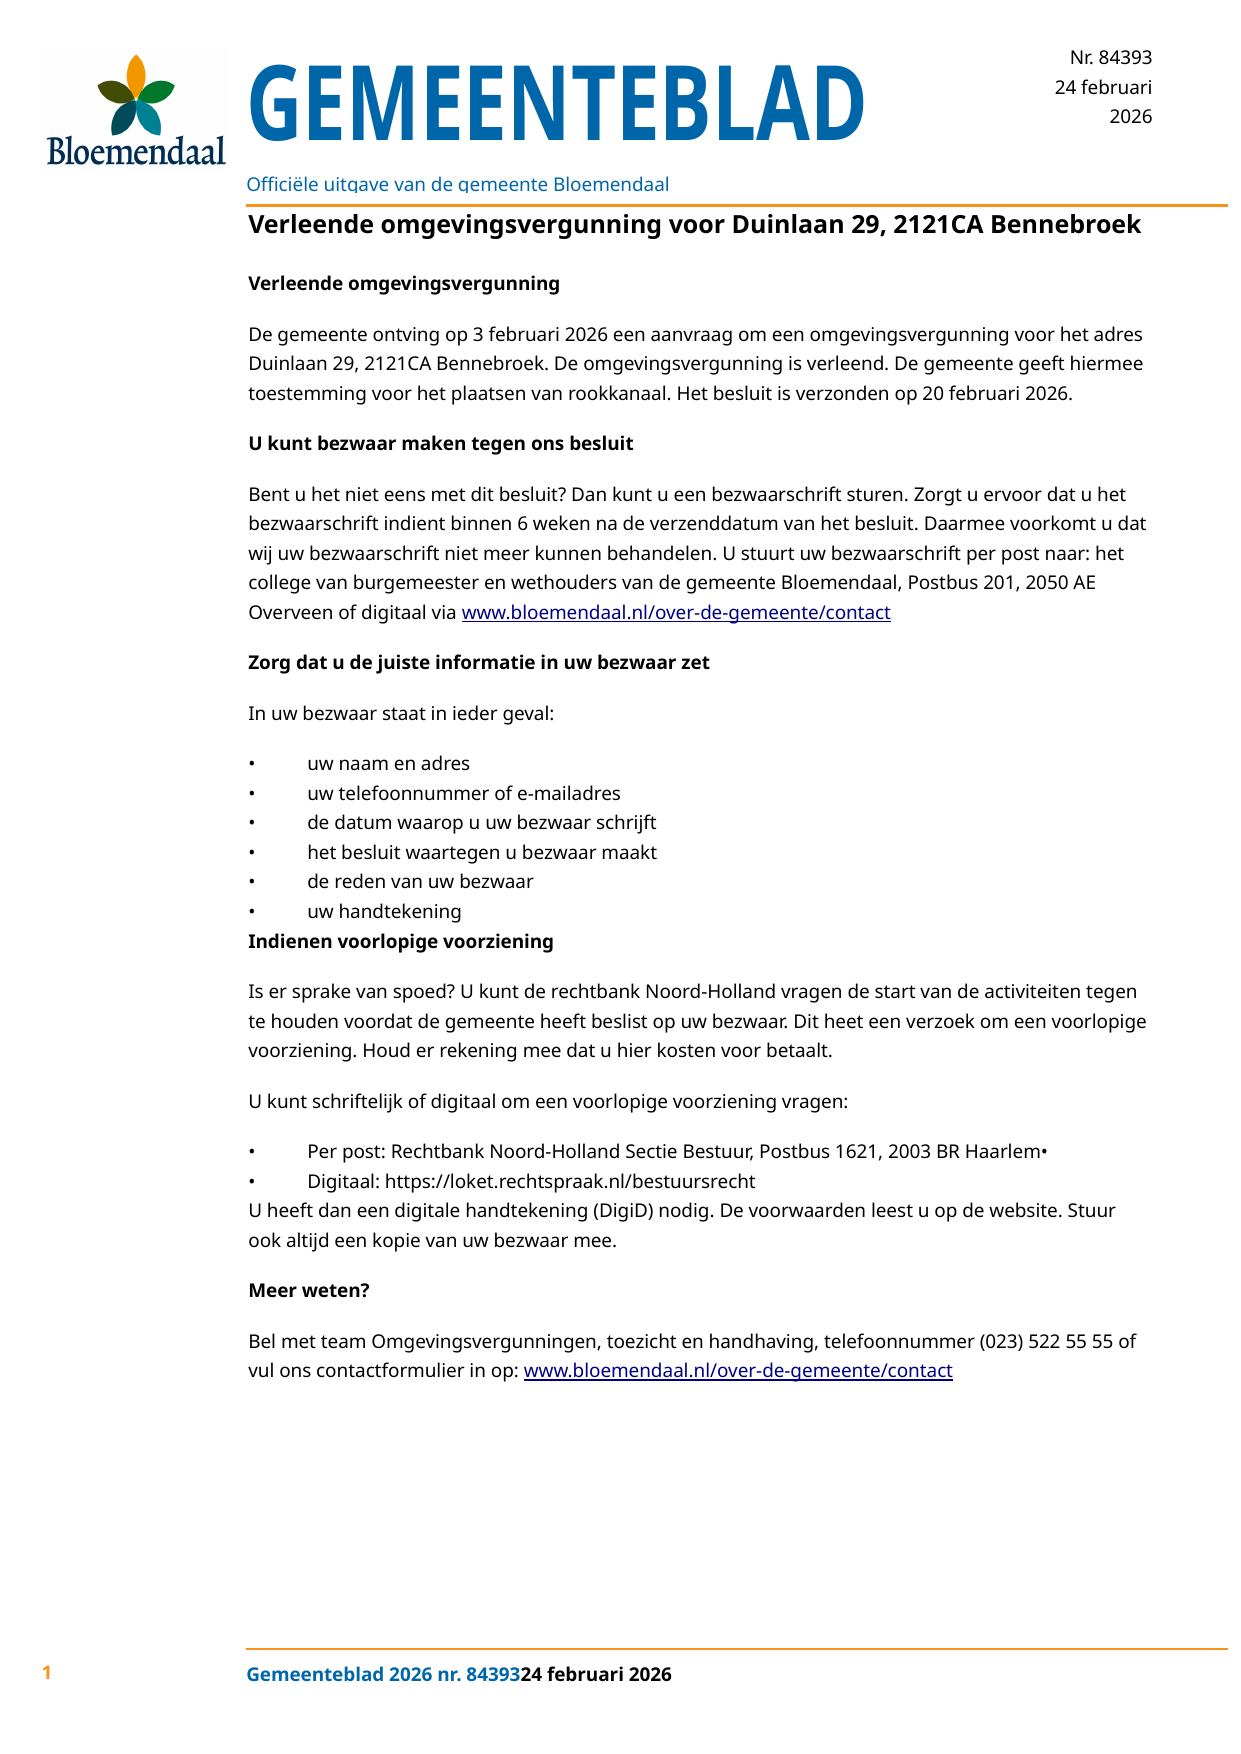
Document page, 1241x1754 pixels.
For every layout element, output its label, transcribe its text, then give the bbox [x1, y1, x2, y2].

list de reden van uw bezwaar [248, 869, 1152, 894]
text De gemeente ontving op 3 februari 2026 een aanvraag om een omgevingsvergunning voor het adres Duinlaan 29, 2121CA Bennebroek. De omgevingsvergunning is verleend. De gemeente geeft hiermee toestemming voor het plaatsen van rookkanaal. Het besluit is verzonden op 20 februari 2026. [248, 321, 1152, 406]
text Zorg dat u de juiste informatie in uw bezwaar zet [248, 649, 1152, 675]
text Verleende omgevingsvergunning voor Duinlaan 29, 2121CA Bennebroek [248, 207, 1152, 241]
text U kunt bezwaar maken tegen ons besluit [248, 430, 1152, 456]
text U heeft dan een digitale handtekening (DigiD) nodig. De voorwaarden leest u op de website. Stuur ook altijd een kopie van uw bezwaar mee. [248, 1197, 1152, 1253]
picture [41, 47, 231, 172]
text Meer weten? [248, 1277, 1152, 1303]
list het besluit waartegen u bezwaar maakt [248, 839, 1152, 865]
list uw naam en adres [248, 750, 1152, 776]
text In uw bezwaar staat in ieder geval: [248, 700, 1152, 726]
list Digitaal: https://loket.rechtspraak.nl/bestuursrecht [248, 1168, 1152, 1193]
text U kunt schriftelijk of digitaal om een voorlopige voorziening vragen: [248, 1088, 1152, 1113]
list uw handtekening [248, 898, 1152, 924]
text Verleende omgevingsvergunning [248, 270, 1152, 296]
text Bent u het niet eens met dit besluit? Dan kunt u een bezwaarschrift sturen. Zorgt u ervoor dat u het bezwaarschrift indient binnen 6 weken na de verzenddatum van het besluit. Daarmee voorkomt u dat wij uw bezwaarschrift niet meer kunnen behandelen. U stuurt uw bezwaarschrift per post naar: het college van burgemeester en wethouders van de gemeente Bloemendaal, Postbus 201, 2050 AE Overveen of digitaal via www.bloemendaal.nl/over-de-gemeente/contact [248, 481, 1152, 625]
text Bel met team Omgevingsvergunningen, toezicht en handhaving, telefoonnummer (023) 522 55 55 of vul ons contactformulier in op: www.bloemendaal.nl/over-de-gemeente/contact [248, 1328, 1152, 1383]
list Per post: Rechtbank Noord-Holland Sectie Bestuur, Postbus 1621, 2003 BR Haarlem• [248, 1138, 1152, 1164]
text Is er sprake van spoed? U kunt de rechtbank Noord-Holland vragen de start van de activiteiten tegen te houden voordat de gemeente heeft beslist op uw bezwaar. Dit heet een verzoek om een voorlopige voorziening. Houd er rekening mee dat u hier kosten voor betaalt. [248, 978, 1152, 1063]
text Indienen voorlopige voorziening [248, 928, 1152, 953]
list uw telefoonnummer of e-mailadres [248, 780, 1152, 806]
list de datum waarop u uw bezwaar schrijft [248, 809, 1152, 835]
